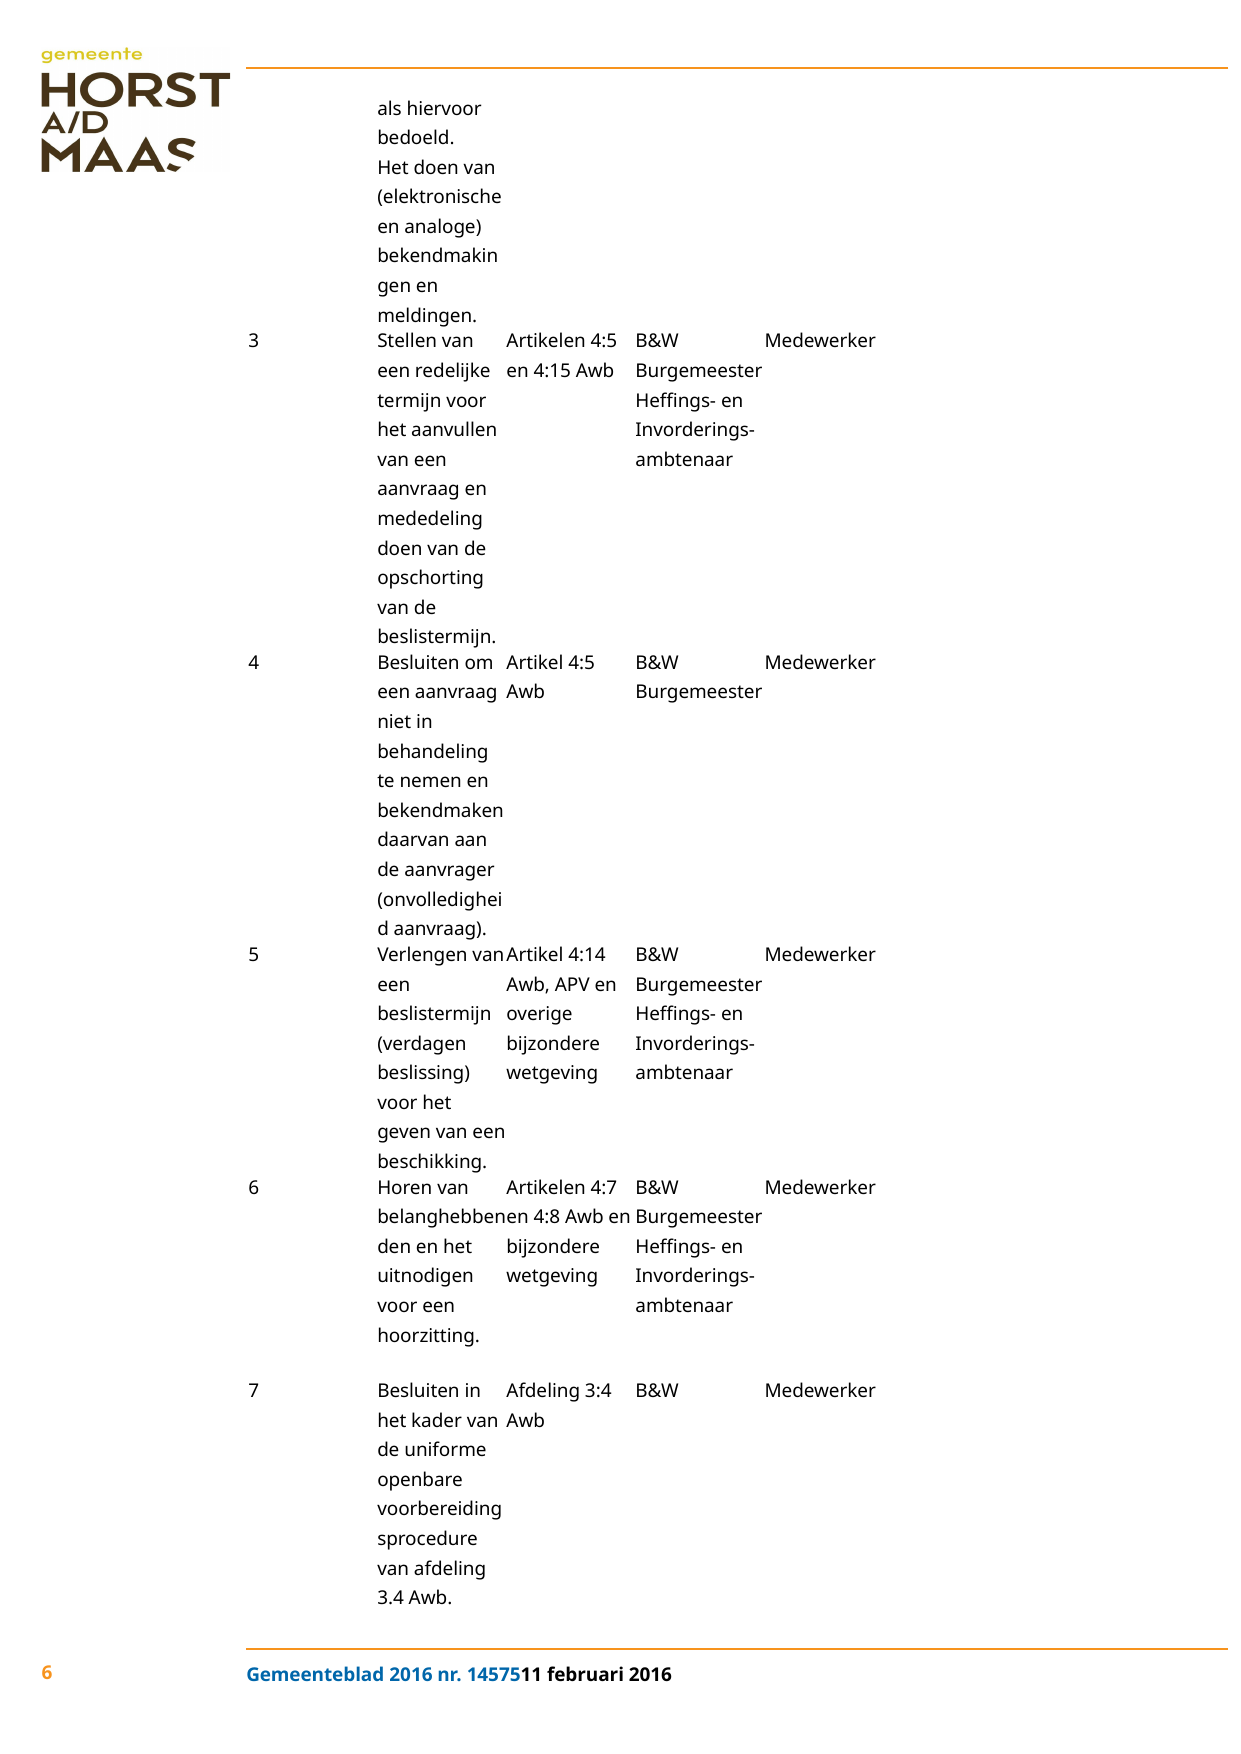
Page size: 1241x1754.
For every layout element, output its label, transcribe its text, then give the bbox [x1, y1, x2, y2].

table_cell B&W [635, 1377, 764, 1610]
table_cell Artikel 4:5 Awb [506, 649, 635, 941]
table_cell Horen van belanghebbenden en het uitnodigen voor een hoorzitting. [377, 1174, 506, 1377]
table_cell Medewerker [764, 649, 893, 941]
table_cell 3 [248, 328, 377, 649]
table_cell 6 [248, 1174, 377, 1377]
table_cell [894, 1377, 1022, 1610]
table_cell 4 [248, 649, 377, 941]
table_cell Besluiten in het kader van de uniforme openbare voorbereidingsprocedure van afdeling 3.4 Awb. [377, 1377, 506, 1610]
table_cell [894, 95, 1022, 328]
table_cell [894, 941, 1022, 1174]
table_cell B&W Burgemeester Heffings- en Invorderings-ambtenaar [635, 1174, 764, 1377]
table_cell 5 [248, 941, 377, 1174]
table_cell Artikel 4:14 Awb, APV en overige bijzondere wetgeving [506, 941, 635, 1174]
picture [41, 47, 231, 172]
table_cell [764, 95, 893, 328]
table_cell [506, 95, 635, 328]
table_cell [248, 95, 377, 328]
table_cell Afdeling 3:4 Awb [506, 1377, 635, 1610]
table_cell B&W Burgemeester Heffings- en Invorderings-ambtenaar [635, 328, 764, 649]
table_cell Medewerker [764, 1377, 893, 1610]
table_cell Artikelen 4:7 en 4:8 Awb en bijzondere wetgeving [506, 1174, 635, 1377]
table_cell [894, 1174, 1022, 1377]
table_cell [635, 95, 764, 328]
table_cell [894, 649, 1022, 941]
table_cell Stellen van een redelijke termijn voor het aanvullen van een aanvraag en mededeling doen van de opschorting van de beslistermijn. [377, 328, 506, 649]
table_cell 7 [248, 1377, 377, 1610]
table_cell B&W Burgemeester Heffings- en Invorderings-ambtenaar [635, 941, 764, 1174]
table_cell als hiervoor bedoeld. Het doen van (elektronische en analoge) bekendmakingen en meldingen. [377, 95, 506, 328]
table_cell Medewerker [764, 328, 893, 649]
table_cell Medewerker [764, 941, 893, 1174]
table_cell Besluiten om een aanvraag niet in behandeling te nemen en bekendmaken daarvan aan de aanvrager (onvolledigheid aanvraag). [377, 649, 506, 941]
table_cell B&W Burgemeester [635, 649, 764, 941]
table_cell Medewerker [764, 1174, 893, 1377]
table_cell Verlengen van een beslistermijn (verdagen beslissing) voor het geven van een beschikking. [377, 941, 506, 1174]
table_cell Artikelen 4:5 en 4:15 Awb [506, 328, 635, 649]
table_cell [894, 328, 1022, 649]
